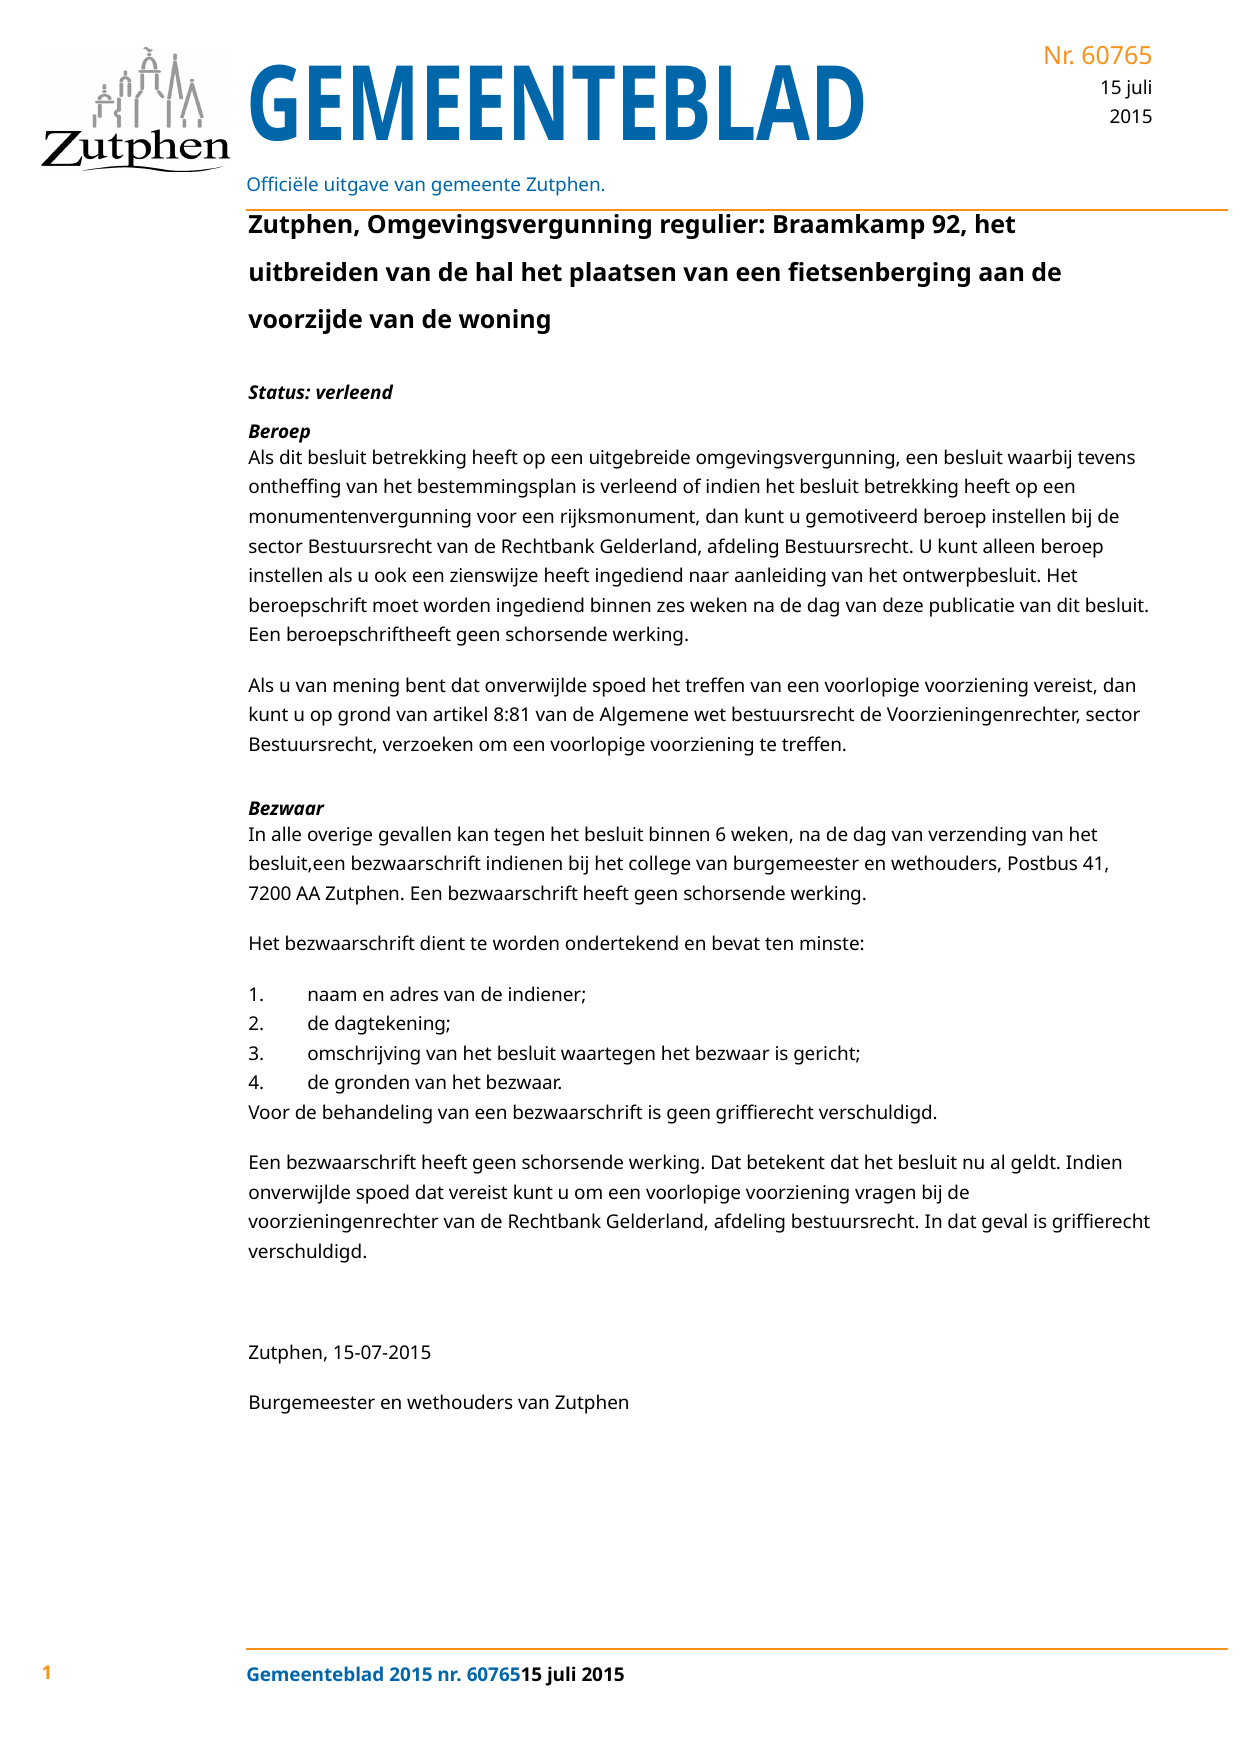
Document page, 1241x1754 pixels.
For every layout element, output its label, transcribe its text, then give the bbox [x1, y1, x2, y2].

text Status: verleend [248, 379, 1152, 405]
text In alle overige gevallen kan tegen het besluit binnen 6 weken, na de dag van verzending van het besluit,een bezwaarschrift indienen bij het college van burgemeester en wethouders, Postbus 41, 7200 AA Zutphen. Een bezwaarschrift heeft geen schorsende werking. [248, 821, 1152, 906]
text Zutphen, Omgevingsvergunning regulier: Braamkamp 92, het uitbreiden van de hal het plaatsen van een fietsenberging aan de voorzijde van de woning [248, 211, 1152, 336]
text Het bezwaarschrift dient te worden ondertekend en bevat ten minste: [248, 930, 1152, 956]
text Voor de behandeling van een bezwaarschrift is geen griffierecht verschuldigd. [248, 1099, 1152, 1125]
picture [41, 47, 231, 172]
list omschrijving van het besluit waartegen het bezwaar is gericht; [248, 1040, 1152, 1066]
list de gronden van het bezwaar. [248, 1069, 1152, 1095]
text Bezwaar [248, 795, 1152, 821]
text Als u van mening bent dat onverwijlde spoed het treffen van een voorlopige voorziening vereist, dan kunt u op grond van artikel 8:81 van de Algemene wet bestuursrecht de Voorzieningenrechter, sector Bestuursrecht, verzoeken om een voorlopige voorziening te treffen. [248, 672, 1152, 757]
text Een bezwaarschrift heeft geen schorsende werking. Dat betekent dat het besluit nu al geldt. Indien onverwijlde spoed dat vereist kunt u om een voorlopige voorziening vragen bij de voorzieningenrechter van de Rechtbank Gelderland, afdeling bestuursrecht. In dat geval is griffierecht verschuldigd. [248, 1149, 1152, 1264]
list de dagtekening; [248, 1010, 1152, 1036]
list naam en adres van de indiener; [248, 981, 1152, 1007]
text Burgemeester en wethouders van Zutphen [248, 1389, 1152, 1415]
text Beroep [248, 418, 1152, 444]
text Zutphen, 15-07-2015 [248, 1339, 1152, 1365]
text Als dit besluit betrekking heeft op een uitgebreide omgevingsvergunning, een besluit waarbij tevens ontheffing van het bestemmingsplan is verleend of indien het besluit betrekking heeft op een monumentenvergunning voor een rijksmonument, dan kunt u gemotiveerd beroep instellen bij de sector Bestuursrecht van de Rechtbank Gelderland, afdeling Bestuursrecht. U kunt alleen beroep instellen als u ook een zienswijze heeft ingediend naar aanleiding van het ontwerpbesluit. Het beroepschrift moet worden ingediend binnen zes weken na de dag van deze publicatie van dit besluit. Een beroepschriftheeft geen schorsende werking. [248, 444, 1152, 647]
